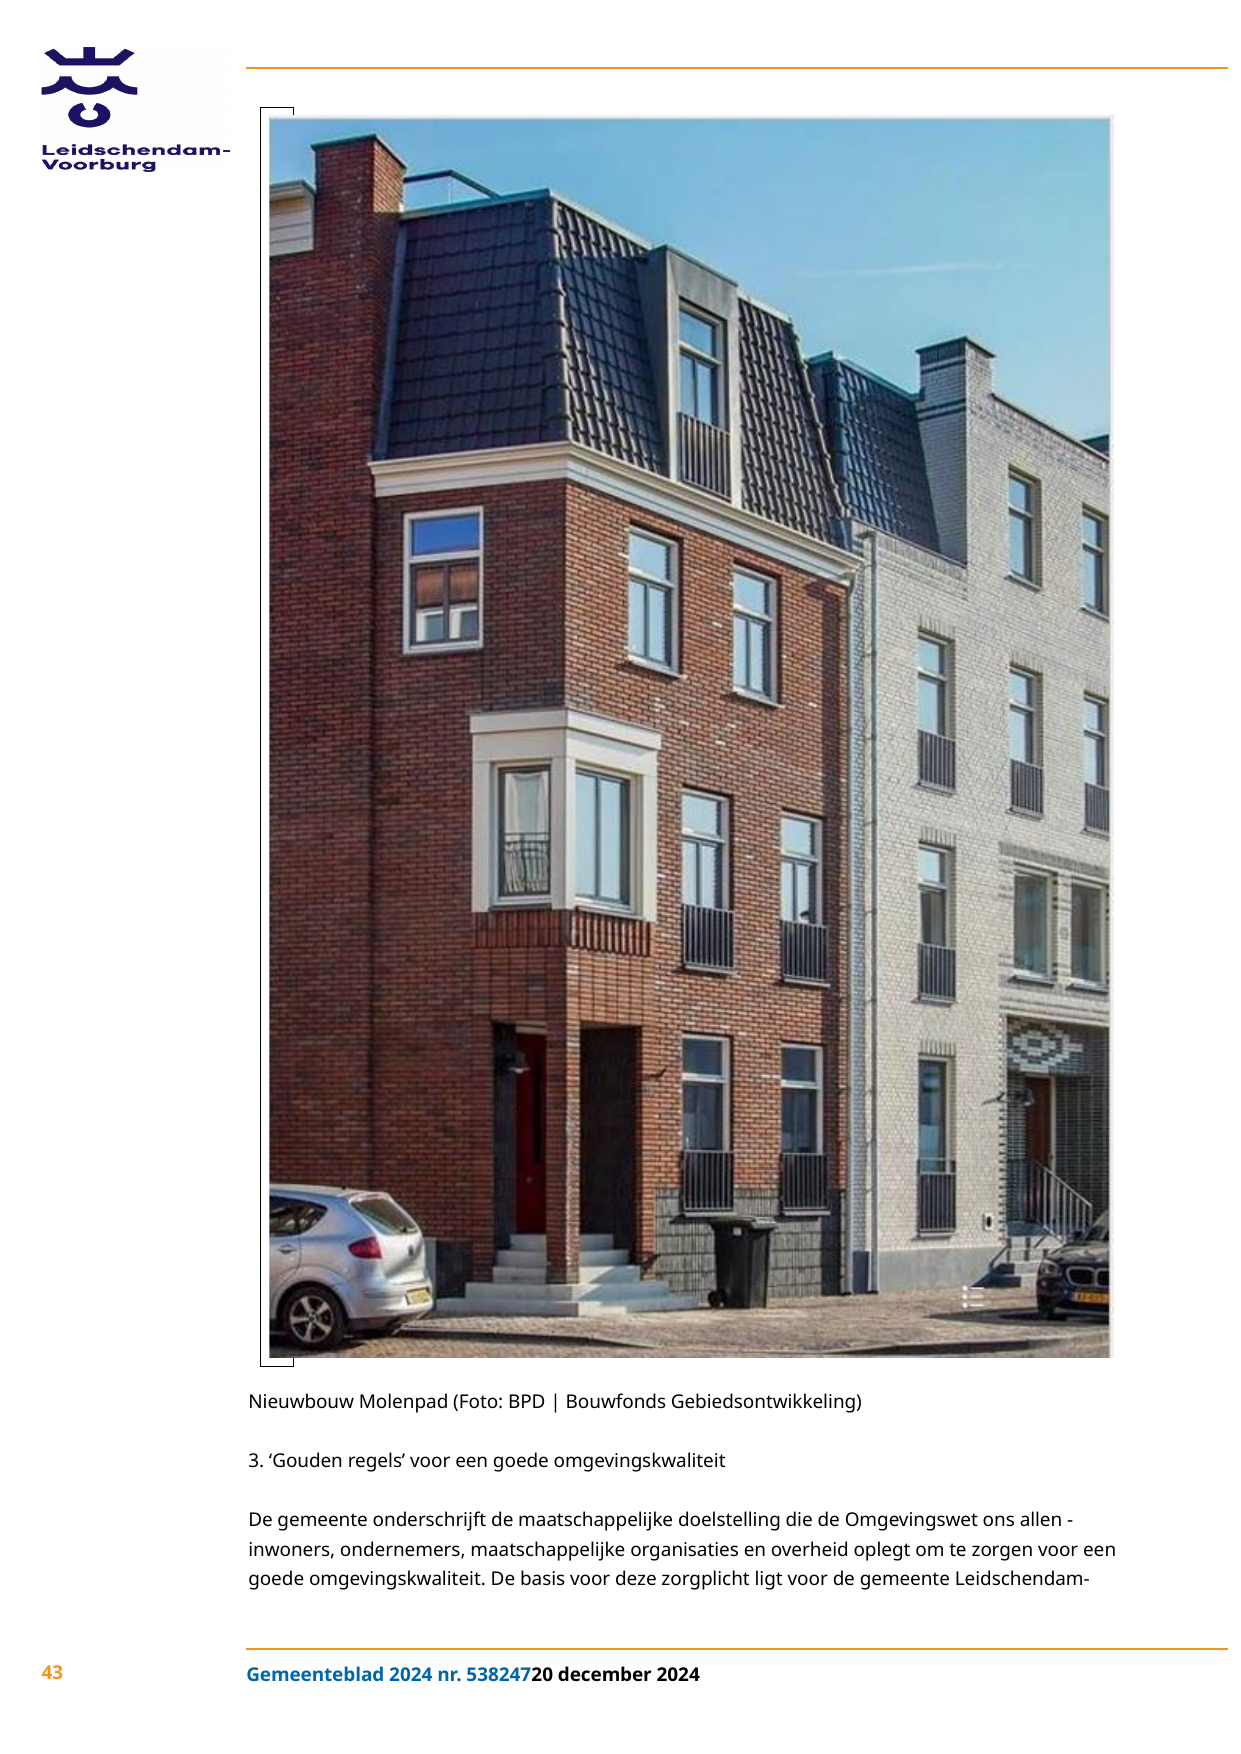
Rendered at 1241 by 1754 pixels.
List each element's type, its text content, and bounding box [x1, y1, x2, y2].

picture [268, 115, 1114, 1358]
text Nieuwbouw Molenpad (Foto: BPD | Bouwfonds Gebiedsontwikkeling) [248, 1388, 1152, 1414]
text 3. ‘Gouden regels’ voor een goede omgevingskwaliteit [248, 1447, 1152, 1473]
picture [41, 47, 231, 172]
text De gemeente onderschrijft de maatschappelijke doelstelling die de Omgevingswet ons allen - inwoners, ondernemers, maatschappelijke organisaties en overheid oplegt om te zorgen voor een goede omgevingskwaliteit. De basis voor deze zorgplicht ligt voor de gemeente Leidschendam- [248, 1506, 1152, 1591]
